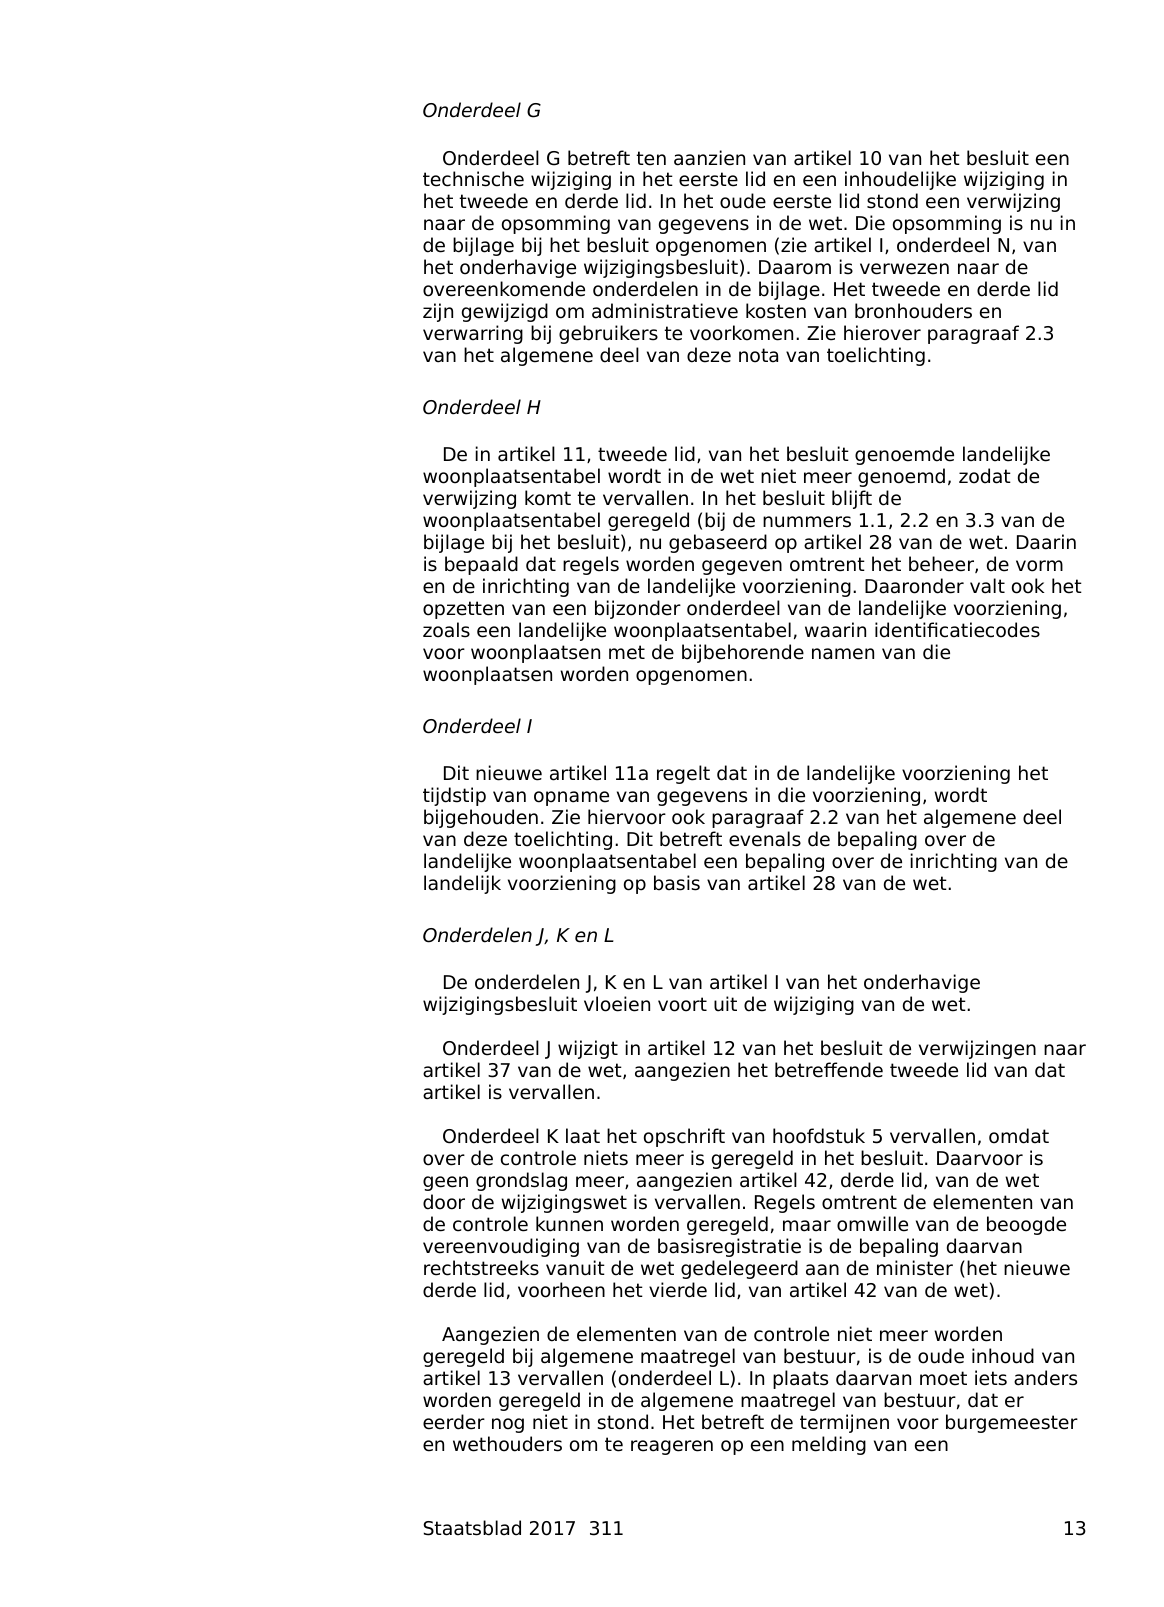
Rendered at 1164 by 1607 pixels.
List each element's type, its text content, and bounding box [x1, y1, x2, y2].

text Onderdeel J wijzigt in artikel 12 van het besluit de verwijzingen naar artikel 37 van de wet, aangezien het betreffende tweede lid van dat artikel is vervallen. [422, 1038, 1087, 1104]
subtitle Onderdeel I [422, 716, 1087, 738]
text Onderdeel G betreft ten aanzien van artikel 10 van het besluit een technische wijziging in het eerste lid en een inhoudelijke wijziging in het tweede en derde lid. In het oude eerste lid stond een verwijzing naar de opsomming van gegevens in de wet. Die opsomming is nu in de bijlage bij het besluit opgenomen (zie artikel I, onderdeel N, van het onderhavige wijzigingsbesluit). Daarom is verwezen naar de overeenkomende onderdelen in de bijlage. Het tweede en derde lid zijn gewijzigd om administratieve kosten van bronhouders en verwarring bij gebruikers te voorkomen. Zie hierover paragraaf 2.3 van het algemene deel van deze nota van toelichting. [422, 147, 1087, 367]
text Aangezien de elementen van de controle niet meer worden geregeld bij algemene maatregel van bestuur, is de oude inhoud van artikel 13 vervallen (onderdeel L). In plaats daarvan moet iets anders worden geregeld in de algemene maatregel van bestuur, dat er eerder nog niet in stond. Het betreft de termijnen voor burgemeester en wethouders om te reageren op een melding van een [422, 1324, 1087, 1456]
subtitle Onderdeel G [422, 100, 1087, 122]
subtitle Onderdelen J, K en L [422, 925, 1087, 947]
text Dit nieuwe artikel 11a regelt dat in de landelijke voorziening het tijdstip van opname van gegevens in die voorziening, wordt bijgehouden. Zie hiervoor ook paragraaf 2.2 van het algemene deel van deze toelichting. Dit betreft evenals de bepaling over de landelijke woonplaatsentabel een bepaling over de inrichting van de landelijk voorziening op basis van artikel 28 van de wet. [422, 763, 1087, 895]
text De in artikel 11, tweede lid, van het besluit genoemde landelijke woonplaatsentabel wordt in de wet niet meer genoemd, zodat de verwijzing komt te vervallen. In het besluit blijft de woonplaatsentabel geregeld (bij de nummers 1.1, 2.2 en 3.3 van de bijlage bij het besluit), nu gebaseerd op artikel 28 van de wet. Daarin is bepaald dat regels worden gegeven omtrent het beheer, de vorm en de inrichting van de landelijke voorziening. Daaronder valt ook het opzetten van een bijzonder onderdeel van de landelijke voorziening, zoals een landelijke woonplaatsentabel, waarin identificatiecodes voor woonplaatsen met de bijbehorende namen van die woonplaatsen worden opgenomen. [422, 444, 1087, 686]
text Onderdeel K laat het opschrift van hoofdstuk 5 vervallen, omdat over de controle niets meer is geregeld in het besluit. Daarvoor is geen grondslag meer, aangezien artikel 42, derde lid, van de wet door de wijzigingswet is vervallen. Regels omtrent de elementen van de controle kunnen worden geregeld, maar omwille van de beoogde vereenvoudiging van de basisregistratie is de bepaling daarvan rechtstreeks vanuit de wet gedelegeerd aan de minister (het nieuwe derde lid, voorheen het vierde lid, van artikel 42 van de wet). [422, 1126, 1087, 1302]
text De onderdelen J, K en L van artikel I van het onderhavige wijzigingsbesluit vloeien voort uit de wijziging van de wet. [422, 972, 1087, 1016]
subtitle Onderdeel H [422, 397, 1087, 419]
